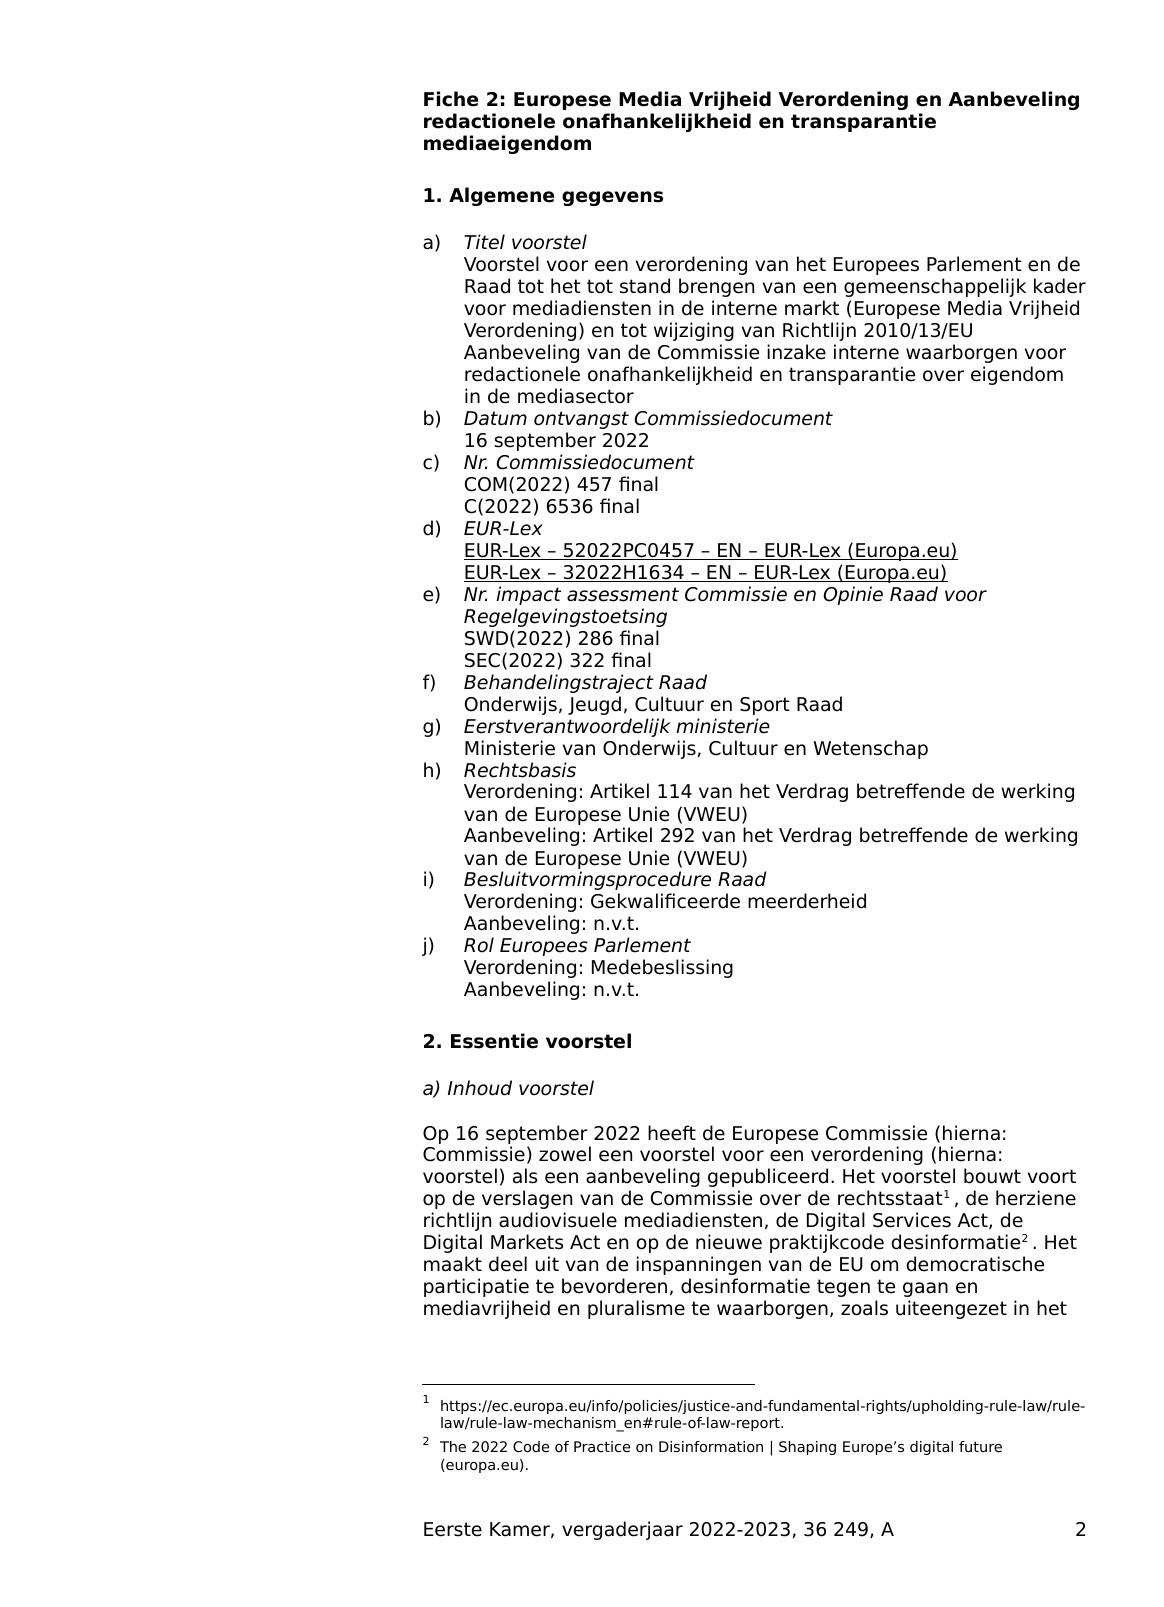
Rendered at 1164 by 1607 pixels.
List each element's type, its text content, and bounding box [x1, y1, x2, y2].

text Aanbeveling: n.v.t. [464, 913, 1087, 935]
text e) Nr. impact assessment Commissie en Opinie Raad voor Regelgevingstoetsing [422, 584, 1087, 628]
text EUR-Lex – 52022PC0457 – EN – EUR-Lex (Europa.eu) [464, 540, 1087, 562]
text https://ec.europa.eu/info/policies/justice-and-fundamental-rights/upholding-rule-law/rule-law/rule-law-mechanism_en#rule-of-law-report. [422, 1393, 1087, 1432]
text EUR-Lex – 32022H1634 – EN – EUR-Lex (Europa.eu) [464, 562, 1087, 584]
text Verordening: Gekwalificeerde meerderheid [464, 891, 1087, 913]
subtitle 2. Essentie voorstel [422, 1031, 1087, 1053]
subtitle 1. Algemene gegevens [422, 185, 1087, 207]
text Verordening: Artikel 114 van het Verdrag betreffende de werking van de Europese Unie (VWEU) [464, 781, 1087, 825]
text SEC(2022) 322 final [464, 649, 1087, 672]
text i) Besluitvormingsprocedure Raad [422, 869, 1087, 891]
text j) Rol Europees Parlement [422, 935, 1087, 957]
subtitle Fiche 2: Europese Media Vrijheid Verordening en Aanbeveling redactionele onafhankelijkheid en transparantie mediaeigendom [422, 89, 1087, 155]
text b) Datum ontvangst Commissiedocument [422, 408, 1087, 430]
text SWD(2022) 286 final [464, 628, 1087, 649]
text f) Behandelingstraject Raad [422, 672, 1087, 693]
text Ministerie van Onderwijs, Cultuur en Wetenschap [464, 737, 1087, 759]
text d) EUR-Lex [422, 518, 1087, 540]
text 16 september 2022 [464, 430, 1087, 452]
text c) Nr. Commissiedocument [422, 452, 1087, 474]
text Verordening: Medebeslissing [464, 957, 1087, 979]
text Voorstel voor een verordening van het Europees Parlement en de Raad tot het tot stand brengen van een gemeenschappelijk kader voor mediadiensten in de interne markt (Europese Media Vrijheid Verordening) en tot wijziging van Richtlijn 2010/13/EU [464, 254, 1087, 342]
subtitle a) Inhoud voorstel [422, 1078, 1087, 1100]
text g) Eerstverantwoordelijk ministerie [422, 716, 1087, 737]
text Aanbeveling: Artikel 292 van het Verdrag betreffende de werking van de Europese Unie (VWEU) [464, 825, 1087, 869]
text The 2022 Code of Practice on Disinformation | Shaping Europe’s digital future (europa.eu). [422, 1435, 1087, 1474]
text Op 16 september 2022 heeft de Europese Commissie (hierna: Commissie) zowel een voorstel voor een verordening (hierna: voorstel) als een aanbeveling gepubliceerd. Het voorstel bouwt voort op de verslagen van de Commissie over de rechtsstaat, de herziene richtlijn audiovisuele mediadiensten, de Digital Services Act, de Digital Markets Act en op de nieuwe praktijkcode desinformatie. Het maakt deel uit van de inspanningen van de EU om democratische participatie te bevorderen, desinformatie tegen te gaan en mediavrijheid en pluralisme te waarborgen, zoals uiteengezet in het [422, 1122, 1087, 1320]
text C(2022) 6536 final [464, 496, 1087, 518]
text Aanbeveling: n.v.t. [464, 979, 1087, 1001]
text COM(2022) 457 final [464, 474, 1087, 496]
text Aanbeveling van de Commissie inzake interne waarborgen voor redactionele onafhankelijkheid en transparantie over eigendom in de mediasector [464, 342, 1087, 408]
text Onderwijs, Jeugd, Cultuur en Sport Raad [464, 693, 1087, 716]
text h) Rechtsbasis [422, 759, 1087, 781]
text a) Titel voorstel [422, 232, 1087, 254]
